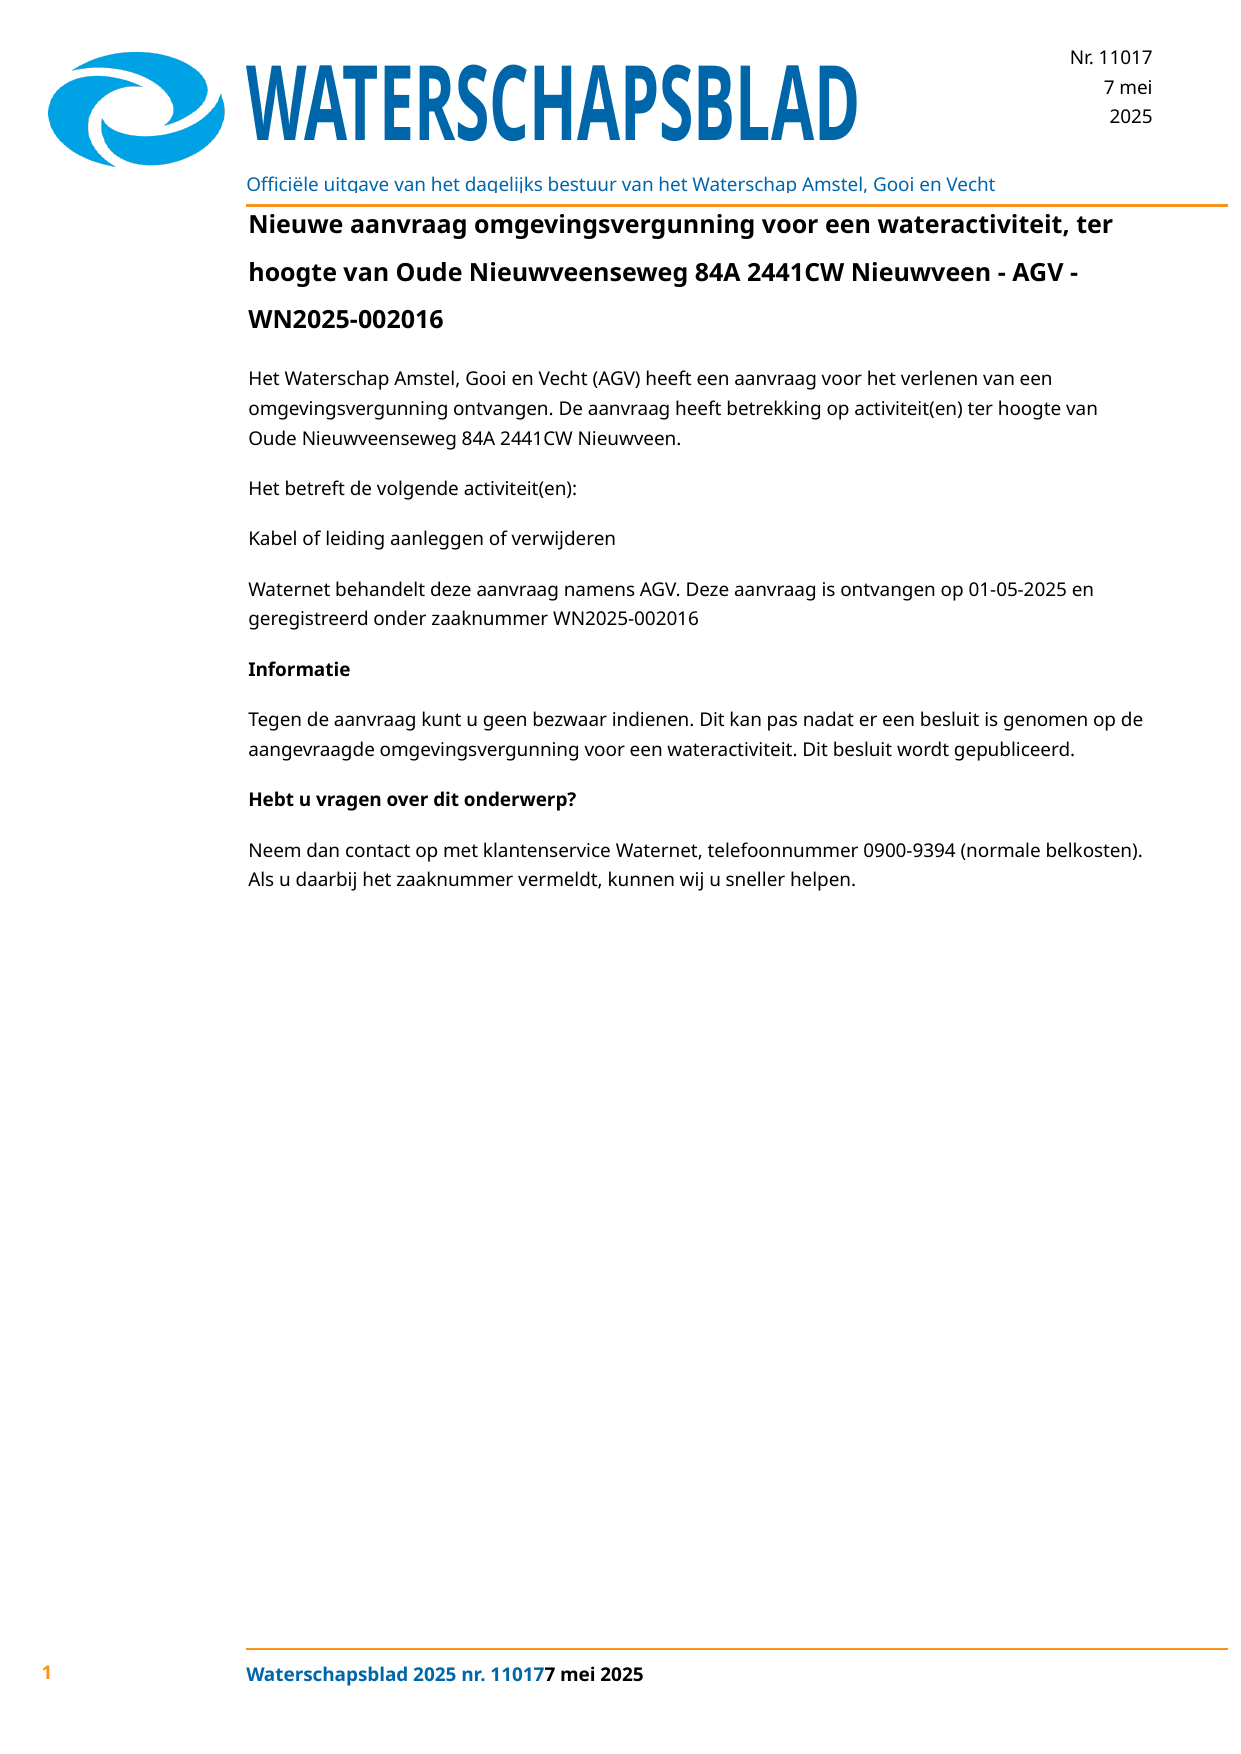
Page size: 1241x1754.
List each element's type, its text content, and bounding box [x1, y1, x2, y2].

text Het betreft de volgende activiteit(en): [248, 475, 1152, 501]
picture [41, 47, 231, 172]
text Waternet behandelt deze aanvraag namens AGV. Deze aanvraag is ontvangen op 01-05-2025 en geregistreerd onder zaaknummer WN2025-002016 [248, 576, 1152, 631]
text Kabel of leiding aanleggen of verwijderen [248, 526, 1152, 551]
text Het Waterschap Amstel, Gooi en Vecht (AGV) heeft een aanvraag voor het verlenen van een omgevingsvergunning ontvangen. De aanvraag heeft betrekking op activiteit(en) ter hoogte van Oude Nieuwveenseweg 84A 2441CW Nieuwveen. [248, 366, 1152, 450]
text Informatie [248, 656, 1152, 682]
text Tegen de aanvraag kunt u geen bezwaar indienen. Dit kan pas nadat er een besluit is genomen op de aangevraagde omgevingsvergunning voor een wateractiviteit. Dit besluit wordt gepubliceerd. [248, 706, 1152, 762]
text Neem dan contact op met klantenservice Waternet, telefoonnummer 0900-9394 (normale belkosten). Als u daarbij het zaaknummer vermeldt, kunnen wij u sneller helpen. [248, 837, 1152, 892]
text Hebt u vragen over dit onderwerp? [248, 786, 1152, 812]
text Nieuwe aanvraag omgevingsvergunning voor een wateractiviteit, ter hoogte van Oude Nieuwveenseweg 84A 2441CW Nieuwveen - AGV - WN2025-002016 [248, 207, 1152, 336]
